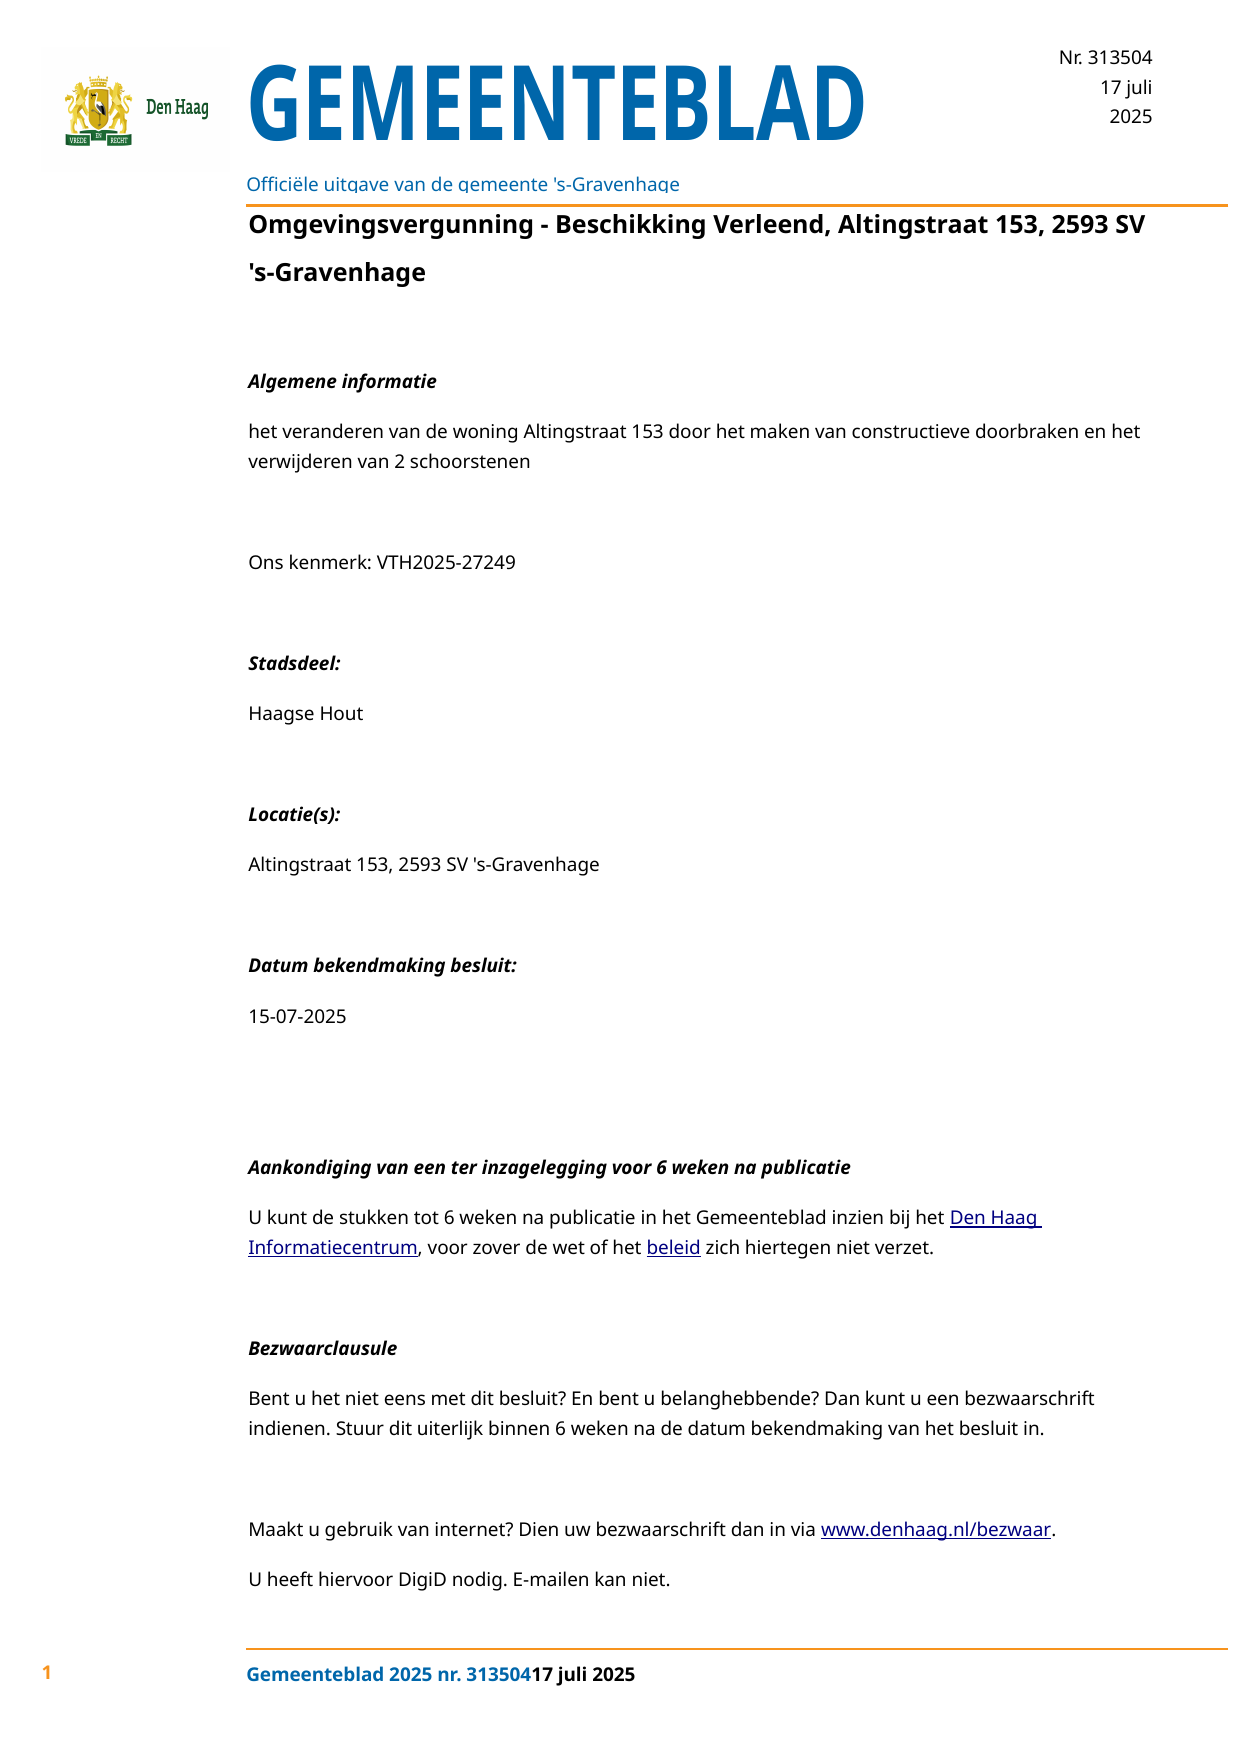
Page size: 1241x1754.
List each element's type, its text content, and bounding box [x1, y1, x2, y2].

text Maakt u gebruik van internet? Dien uw bezwaarschrift dan in via www.denhaag.nl/bezwaar. [248, 1516, 1152, 1542]
text Bezwaarclausule [248, 1335, 1152, 1361]
text Aankondiging van een ter inzagelegging voor 6 weken na publicatie [248, 1154, 1152, 1180]
text het veranderen van de woning Altingstraat 153 door het maken van constructieve doorbraken en het verwijderen van 2 schoorstenen [248, 419, 1152, 474]
picture [41, 47, 231, 172]
text Bent u het niet eens met dit besluit? En bent u belanghebbende? Dan kunt u een bezwaarschrift indienen. Stuur dit uiterlijk binnen 6 weken na de datum bekendmaking van het besluit in. [248, 1385, 1152, 1441]
text Stadsdeel: [248, 650, 1152, 676]
text Altingstraat 153, 2593 SV 's-Gravenhage [248, 852, 1152, 877]
text Locatie(s): [248, 801, 1152, 827]
text Algemene informatie [248, 368, 1152, 394]
text U heeft hiervoor DigiD nodig. E-mailen kan niet. [248, 1566, 1152, 1592]
text U kunt de stukken tot 6 weken na publicatie in het Gemeenteblad inzien bij het Den Haag Informatiecentrum, voor zover de wet of het beleid zich hiertegen niet verzet. [248, 1204, 1152, 1260]
text Datum bekendmaking besluit: [248, 952, 1152, 978]
text Haagse Hout [248, 700, 1152, 726]
text Ons kenmerk: VTH2025-27249 [248, 549, 1152, 575]
text 15-07-2025 [248, 1003, 1152, 1029]
text Omgevingsvergunning - Beschikking Verleend, Altingstraat 153, 2593 SV 's-Gravenhage [248, 207, 1152, 288]
